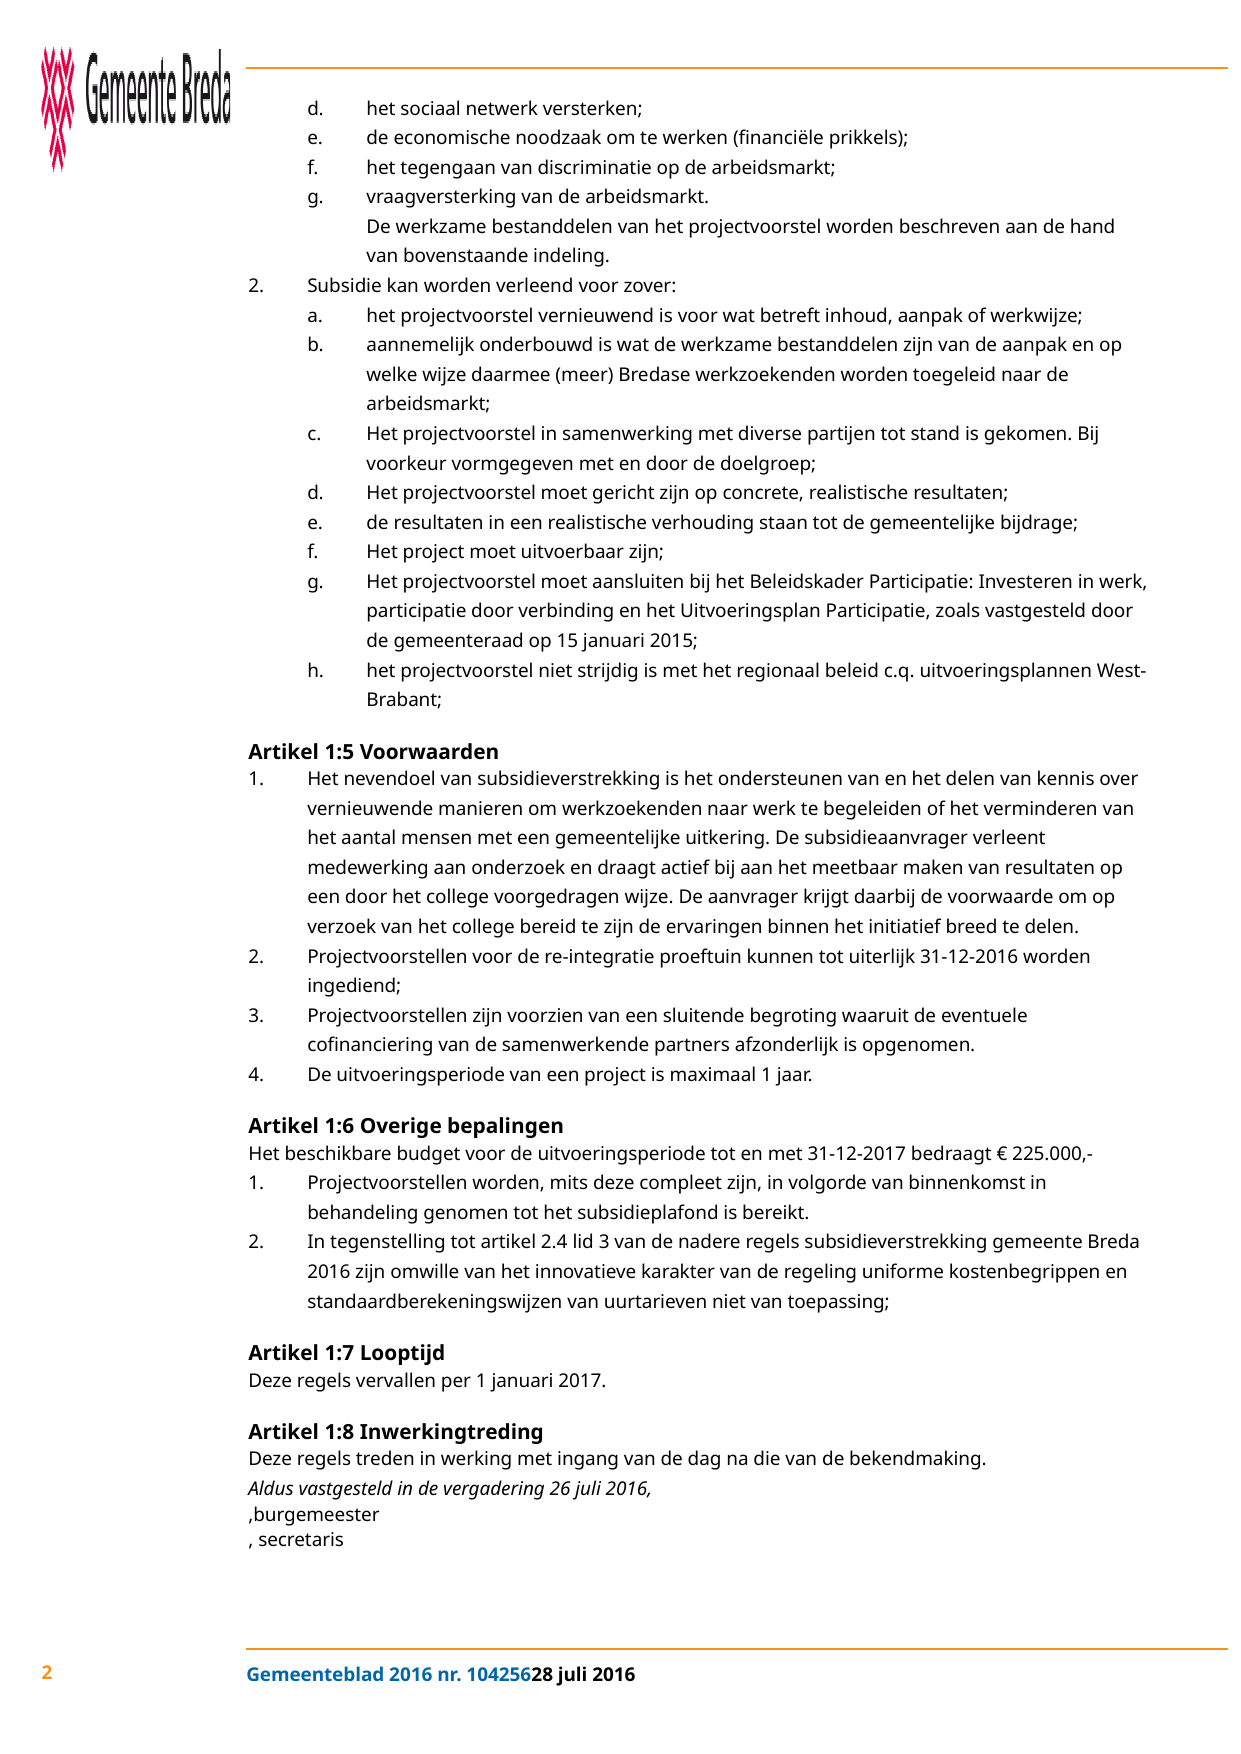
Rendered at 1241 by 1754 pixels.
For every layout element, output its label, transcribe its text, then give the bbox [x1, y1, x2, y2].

list Projectvoorstellen zijn voorzien van een sluitende begroting waaruit de eventuele cofinanciering van de samenwerkende partners afzonderlijk is opgenomen. [248, 1002, 1152, 1057]
list het projectvoorstel niet strijdig is met het regionaal beleid c.q. uitvoeringsplannen West-Brabant; [307, 657, 1152, 712]
list het tegengaan van discriminatie op de arbeidsmarkt; [307, 154, 1152, 180]
list Het projectvoorstel moet aansluiten bij het Beleidskader Participatie: Investeren in werk, participatie door verbinding en het Uitvoeringsplan Participatie, zoals vastgesteld door de gemeenteraad op 15 januari 2015; [307, 568, 1152, 653]
text Artikel 1:7 Looptijd [248, 1338, 1152, 1367]
picture [41, 47, 231, 172]
list De uitvoeringsperiode van een project is maximaal 1 jaar. [248, 1061, 1152, 1087]
list het projectvoorstel vernieuwend is voor wat betreft inhoud, aanpak of werkwijze; [307, 302, 1152, 328]
list Projectvoorstellen worden, mits deze compleet zijn, in volgorde van binnenkomst in behandeling genomen tot het subsidieplafond is bereikt. [248, 1169, 1152, 1225]
text Het beschikbare budget voor de uitvoeringsperiode tot en met 31-12-2017 bedraagt € 225.000,- [248, 1140, 1152, 1166]
list de resultaten in een realistische verhouding staan tot de gemeentelijke bijdrage; [307, 509, 1152, 535]
text ,burgemeester [248, 1501, 1152, 1527]
list Het projectvoorstel in samenwerking met diverse partijen tot stand is gekomen. Bij voorkeur vormgegeven met en door de doelgroep; [307, 420, 1152, 476]
text Deze regels vervallen per 1 januari 2017. [248, 1367, 1152, 1392]
list vraagversterking van de arbeidsmarkt. [307, 183, 1152, 209]
list het sociaal netwerk versterken; [307, 95, 1152, 121]
list Subsidie kan worden verleend voor zover: [248, 272, 1152, 298]
list Het nevendoel van subsidieverstrekking is het ondersteunen van en het delen van kennis over vernieuwende manieren om werkzoekenden naar werk te begeleiden of het verminderen van het aantal mensen met een gemeentelijke uitkering. De subsidieaanvrager verleent medewerking aan onderzoek en draagt actief bij aan het meetbaar maken van resultaten op een door het college voorgedragen wijze. De aanvrager krijgt daarbij de voorwaarde om op verzoek van het college bereid te zijn de ervaringen binnen het initiatief breed te delen. [248, 765, 1152, 939]
list Projectvoorstellen voor de re-integratie proeftuin kunnen tot uiterlijk 31-12-2016 worden ingediend; [248, 943, 1152, 998]
list de economische noodzaak om te werken (financiële prikkels); [307, 124, 1152, 150]
text Artikel 1:5 Voorwaarden [248, 737, 1152, 765]
list In tegenstelling tot artikel 2.4 lid 3 van de nadere regels subsidieverstrekking gemeente Breda 2016 zijn omwille van het innovatieve karakter van de regeling uniforme kostenbegrippen en standaardberekeningswijzen van uurtarieven niet van toepassing; [248, 1229, 1152, 1314]
list Het projectvoorstel moet gericht zijn op concrete, realistische resultaten; [307, 479, 1152, 505]
text Artikel 1:6 Overige bepalingen [248, 1112, 1152, 1140]
text Artikel 1:8 Inwerkingtreding [248, 1417, 1152, 1446]
list aannemelijk onderbouwd is wat de werkzame bestanddelen zijn van de aanpak en op welke wijze daarmee (meer) Bredase werkzoekenden worden toegeleid naar de arbeidsmarkt; [307, 331, 1152, 416]
list Het project moet uitvoerbaar zijn; [307, 538, 1152, 564]
text Aldus vastgesteld in de vergadering 26 juli 2016, [248, 1475, 1152, 1501]
text , secretaris [248, 1527, 1152, 1552]
list De werkzame bestanddelen van het projectvoorstel worden beschreven aan de hand van bovenstaande indeling. [307, 213, 1152, 268]
text Deze regels treden in werking met ingang van de dag na die van de bekendmaking. [248, 1446, 1152, 1471]
